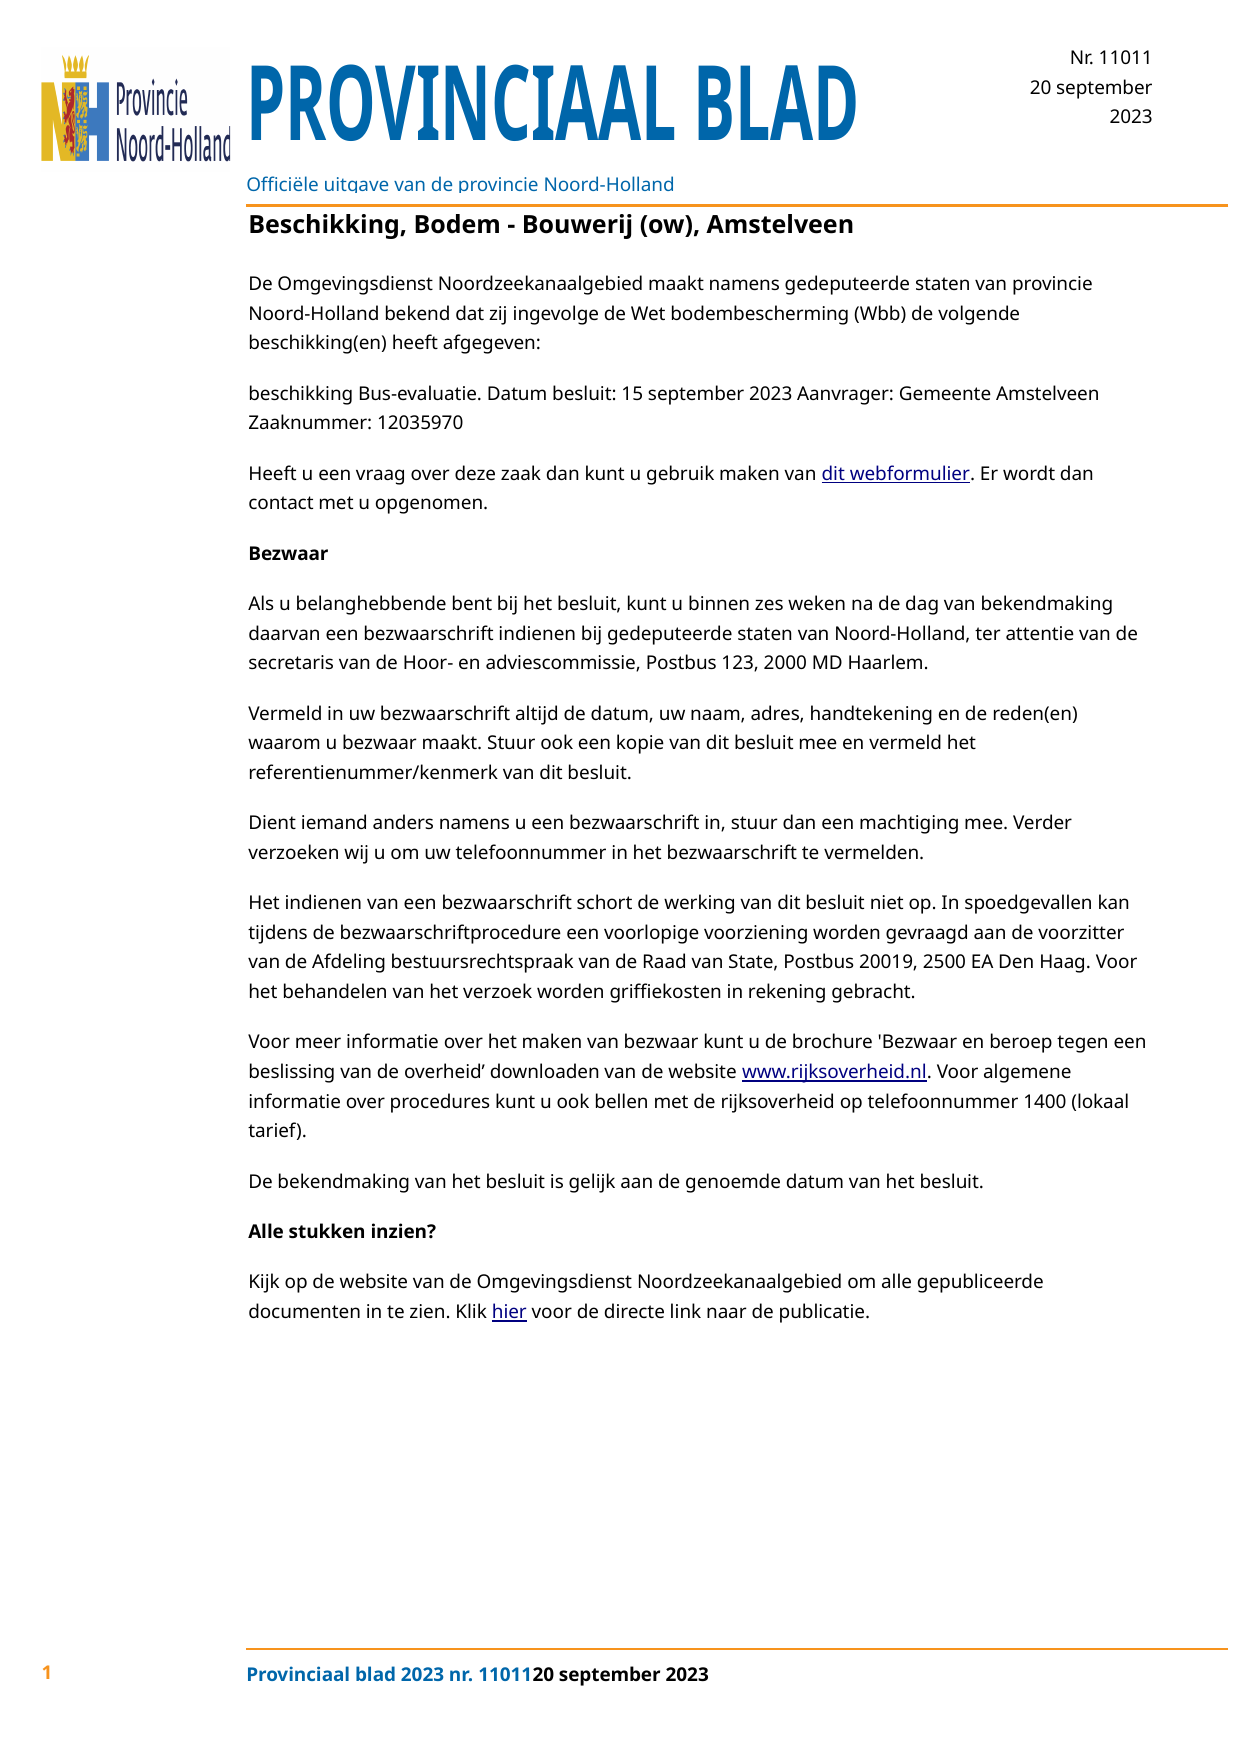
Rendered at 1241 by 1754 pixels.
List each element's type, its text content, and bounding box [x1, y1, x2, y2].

text De bekendmaking van het besluit is gelijk aan de genoemde datum van het besluit. [248, 1168, 1152, 1193]
text Bezwaar [248, 540, 1152, 566]
text Als u belanghebbende bent bij het besluit, kunt u binnen zes weken na de dag van bekendmaking daarvan een bezwaarschrift indienen bij gedeputeerde staten van Noord-Holland, ter attentie van de secretaris van de Hoor- en adviescommissie, Postbus 123, 2000 MD Haarlem. [248, 590, 1152, 675]
text Dient iemand anders namens u een bezwaarschrift in, stuur dan een machtiging mee. Verder verzoeken wij u om uw telefoonnummer in het bezwaarschrift te vermelden. [248, 809, 1152, 865]
picture [41, 47, 231, 172]
text De Omgevingsdienst Noordzeekanaalgebied maakt namens gedeputeerde staten van provincie Noord-Holland bekend dat zij ingevolge de Wet bodembescherming (Wbb) de volgende beschikking(en) heeft afgegeven: [248, 270, 1152, 355]
text Het indienen van een bezwaarschrift schort de werking van dit besluit niet op. In spoedgevallen kan tijdens de bezwaarschriftprocedure een voorlopige voorziening worden gevraagd aan de voorzitter van de Afdeling bestuursrechtspraak van de Raad van State, Postbus 20019, 2500 EA Den Haag. Voor het behandelen van het verzoek worden griffiekosten in rekening gebracht. [248, 889, 1152, 1004]
text Voor meer informatie over het maken van bezwaar kunt u de brochure 'Bezwaar en beroep tegen een beslissing van de overheid’ downloaden van de website www.rijksoverheid.nl. Voor algemene informatie over procedures kunt u ook bellen met de rijksoverheid op telefoonnummer 1400 (lokaal tarief). [248, 1029, 1152, 1143]
text Beschikking, Bodem - Bouwerij (ow), Amstelveen [248, 207, 1152, 241]
text Heeft u een vraag over deze zaak dan kunt u gebruik maken van dit webformulier. Er wordt dan contact met u opgenomen. [248, 460, 1152, 515]
text Alle stukken inzien? [248, 1218, 1152, 1244]
text Kijk op de website van de Omgevingsdienst Noordzeekanaalgebied om alle gepubliceerde documenten in te zien. Klik hier voor de directe link naar de publicatie. [248, 1269, 1152, 1324]
text beschikking Bus-evaluatie. Datum besluit: 15 september 2023 Aanvrager: Gemeente Amstelveen Zaaknummer: 12035970 [248, 380, 1152, 435]
text Vermeld in uw bezwaarschrift altijd de datum, uw naam, adres, handtekening en de reden(en) waarom u bezwaar maakt. Stuur ook een kopie van dit besluit mee en vermeld het referentienummer/kenmerk van dit besluit. [248, 700, 1152, 785]
